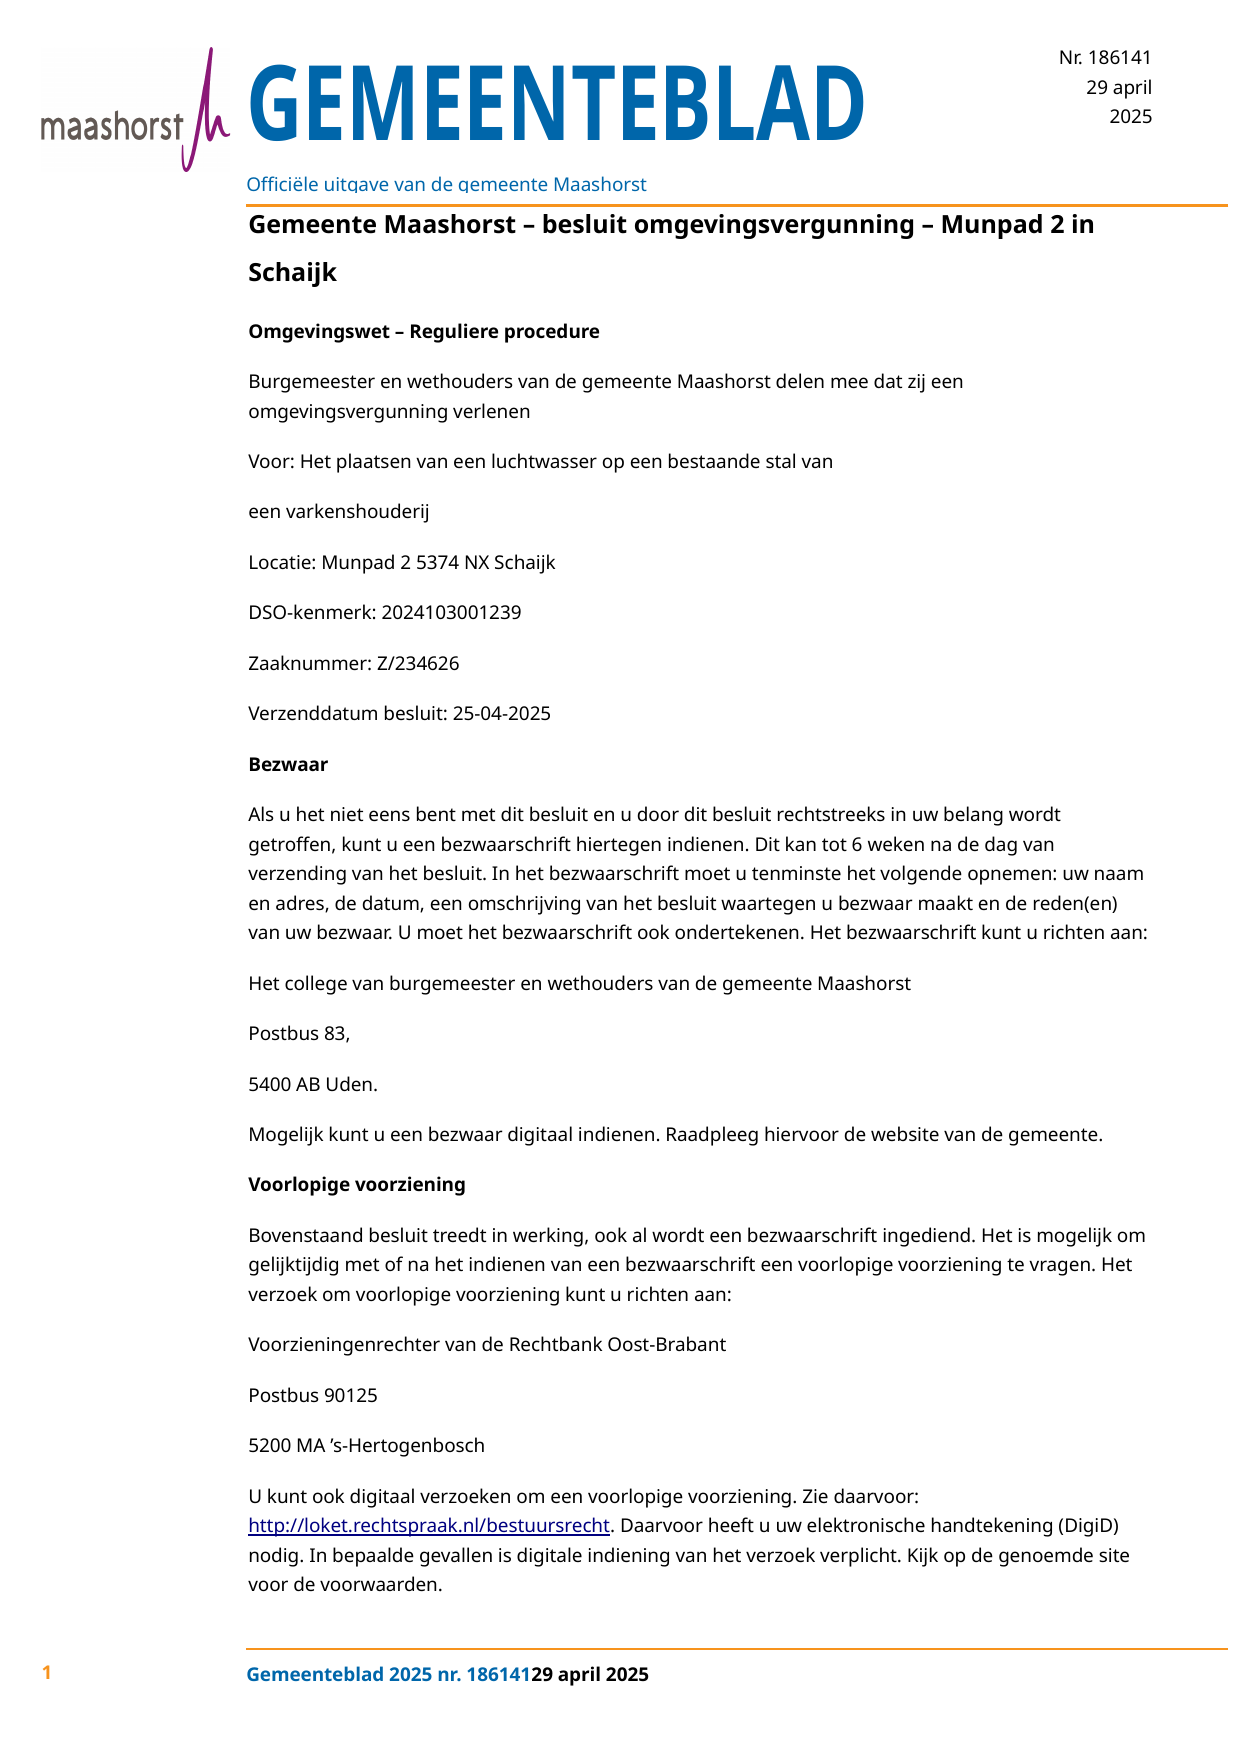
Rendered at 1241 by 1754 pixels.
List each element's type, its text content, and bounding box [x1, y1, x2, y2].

text Postbus 90125 [248, 1382, 1152, 1408]
text 5200 MA ’s-Hertogenbosch [248, 1432, 1152, 1458]
text Gemeente Maashorst – besluit omgevingsvergunning – Munpad 2 in Schaijk [248, 207, 1152, 288]
text Voor: Het plaatsen van een luchtwasser op een bestaande stal van [248, 448, 1152, 474]
text DSO-kenmerk: 2024103001239 [248, 599, 1152, 625]
text Het college van burgemeester en wethouders van de gemeente Maashorst [248, 970, 1152, 996]
text 5400 AB Uden. [248, 1071, 1152, 1097]
text Bezwaar [248, 751, 1152, 777]
text Voorzieningenrechter van de Rechtbank Oost-Brabant [248, 1332, 1152, 1357]
text Verzenddatum besluit: 25-04-2025 [248, 700, 1152, 726]
text Omgevingswet – Reguliere procedure [248, 318, 1152, 344]
text Postbus 83, [248, 1020, 1152, 1046]
text U kunt ook digitaal verzoeken om een voorlopige voorziening. Zie daarvoor: http://loket.rechtspraak.nl/bestuursrecht. Daarvoor heeft u uw elektronische handtekening (DigiD) nodig. In bepaalde gevallen is digitale indiening van het verzoek verplicht. Kijk op de genoemde site voor de voorwaarden. [248, 1483, 1152, 1597]
text Locatie: Munpad 2 5374 NX Schaijk [248, 549, 1152, 575]
text Mogelijk kunt u een bezwaar digitaal indienen. Raadpleeg hiervoor de website van de gemeente. [248, 1121, 1152, 1147]
text een varkenshouderij [248, 499, 1152, 524]
text Bovenstaand besluit treedt in werking, ook al wordt een bezwaarschrift ingediend. Het is mogelijk om gelijktijdig met of na het indienen van een bezwaarschrift een voorlopige voorziening te vragen. Het verzoek om voorlopige voorziening kunt u richten aan: [248, 1222, 1152, 1307]
text Zaaknummer: Z/234626 [248, 650, 1152, 676]
text Voorlopige voorziening [248, 1172, 1152, 1197]
text Als u het niet eens bent met dit besluit en u door dit besluit rechtstreeks in uw belang wordt getroffen, kunt u een bezwaarschrift hiertegen indienen. Dit kan tot 6 weken na de dag van verzending van het besluit. In het bezwaarschrift moet u tenminste het volgende opnemen: uw naam en adres, de datum, een omschrijving van het besluit waartegen u bezwaar maakt en de reden(en) van uw bezwaar. U moet het bezwaarschrift ook ondertekenen. Het bezwaarschrift kunt u richten aan: [248, 801, 1152, 945]
text Burgemeester en wethouders van de gemeente Maashorst delen mee dat zij een omgevingsvergunning verlenen [248, 368, 1152, 424]
picture [41, 47, 231, 172]
